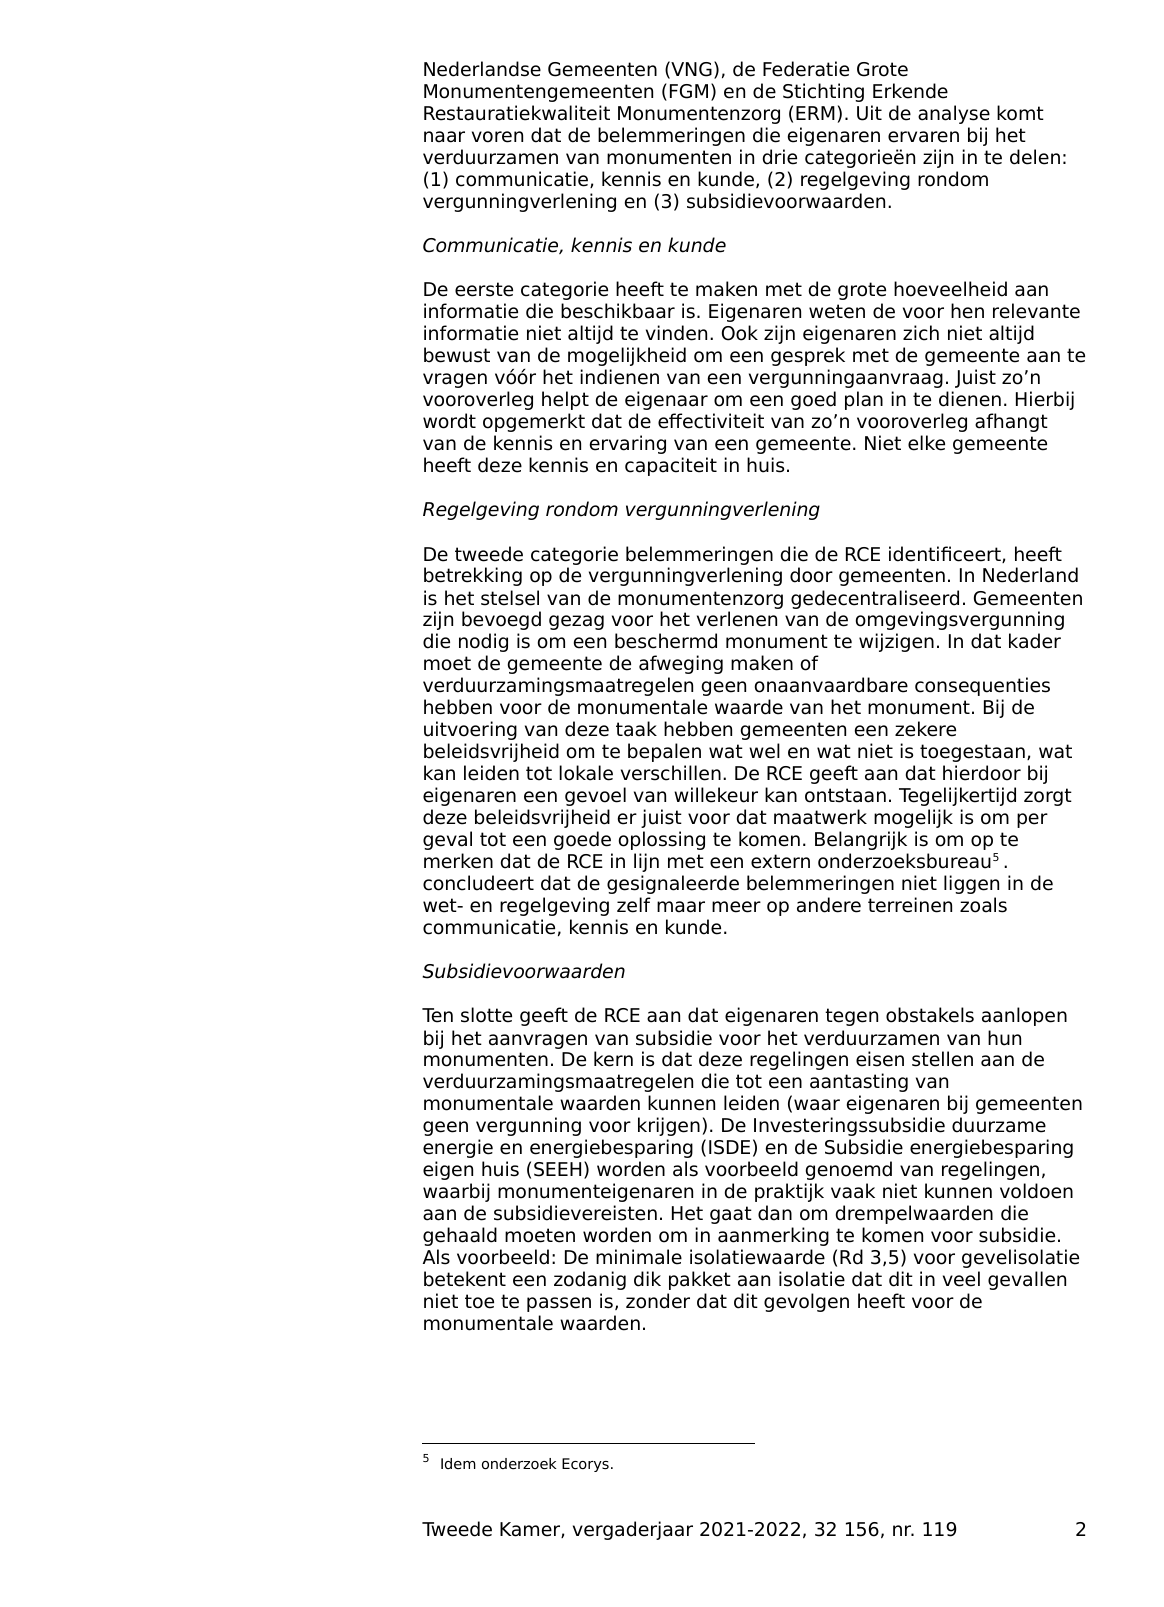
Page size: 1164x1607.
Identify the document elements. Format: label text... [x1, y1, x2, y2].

subtitle Regelgeving rondom vergunningverlening [422, 499, 1087, 521]
text Nederlandse Gemeenten (VNG), de Federatie Grote Monumentengemeenten (FGM) en de Stichting Erkende Restauratiekwaliteit Monumentenzorg (ERM). Uit de analyse komt naar voren dat de belemmeringen die eigenaren ervaren bij het verduurzamen van monumenten in drie categorieën zijn in te delen: (1) communicatie, kennis en kunde, (2) regelgeving rondom vergunningverlening en (3) subsidievoorwaarden. [422, 59, 1087, 213]
text De eerste categorie heeft te maken met de grote hoeveelheid aan informatie die beschikbaar is. Eigenaren weten de voor hen relevante informatie niet altijd te vinden. Ook zijn eigenaren zich niet altijd bewust van de mogelijkheid om een gesprek met de gemeente aan te vragen vóór het indienen van een vergunningaanvraag. Juist zo’n vooroverleg helpt de eigenaar om een goed plan in te dienen. Hierbij wordt opgemerkt dat de effectiviteit van zo’n vooroverleg afhangt van de kennis en ervaring van een gemeente. Niet elke gemeente heeft deze kennis en capaciteit in huis. [422, 279, 1087, 477]
text Ten slotte geeft de RCE aan dat eigenaren tegen obstakels aanlopen bij het aanvragen van subsidie voor het verduurzamen van hun monumenten. De kern is dat deze regelingen eisen stellen aan de verduurzamingsmaatregelen die tot een aantasting van monumentale waarden kunnen leiden (waar eigenaren bij gemeenten geen vergunning voor krijgen). De Investeringssubsidie duurzame energie en energiebesparing (ISDE) en de Subsidie energiebesparing eigen huis (SEEH) worden als voorbeeld genoemd van regelingen, waarbij monumenteigenaren in de praktijk vaak niet kunnen voldoen aan de subsidievereisten. Het gaat dan om drempelwaarden die gehaald moeten worden om in aanmerking te komen voor subsidie. Als voorbeeld: De minimale isolatiewaarde (Rd 3,5) voor gevelisolatie betekent een zodanig dik pakket aan isolatie dat dit in veel gevallen niet toe te passen is, zonder dat dit gevolgen heeft voor de monumentale waarden. [422, 1005, 1087, 1335]
subtitle Communicatie, kennis en kunde [422, 235, 1087, 257]
text De tweede categorie belemmeringen die de RCE identificeert, heeft betrekking op de vergunningverlening door gemeenten. In Nederland is het stelsel van de monumentenzorg gedecentraliseerd. Gemeenten zijn bevoegd gezag voor het verlenen van de omgevingsvergunning die nodig is om een beschermd monument te wijzigen. In dat kader moet de gemeente de afweging maken of verduurzamingsmaatregelen geen onaanvaardbare consequenties hebben voor de monumentale waarde van het monument. Bij de uitvoering van deze taak hebben gemeenten een zekere beleidsvrijheid om te bepalen wat wel en wat niet is toegestaan, wat kan leiden tot lokale verschillen. De RCE geeft aan dat hierdoor bij eigenaren een gevoel van willekeur kan ontstaan. Tegelijkertijd zorgt deze beleidsvrijheid er juist voor dat maatwerk mogelijk is om per geval tot een goede oplossing te komen. Belangrijk is om op te merken dat de RCE in lijn met een extern onderzoeksbureau. concludeert dat de gesignaleerde belemmeringen niet liggen in de wet- en regelgeving zelf maar meer op andere terreinen zoals communicatie, kennis en kunde. [422, 543, 1087, 939]
subtitle Subsidievoorwaarden [422, 961, 1087, 983]
text Idem onderzoek Ecorys. [422, 1452, 1087, 1474]
